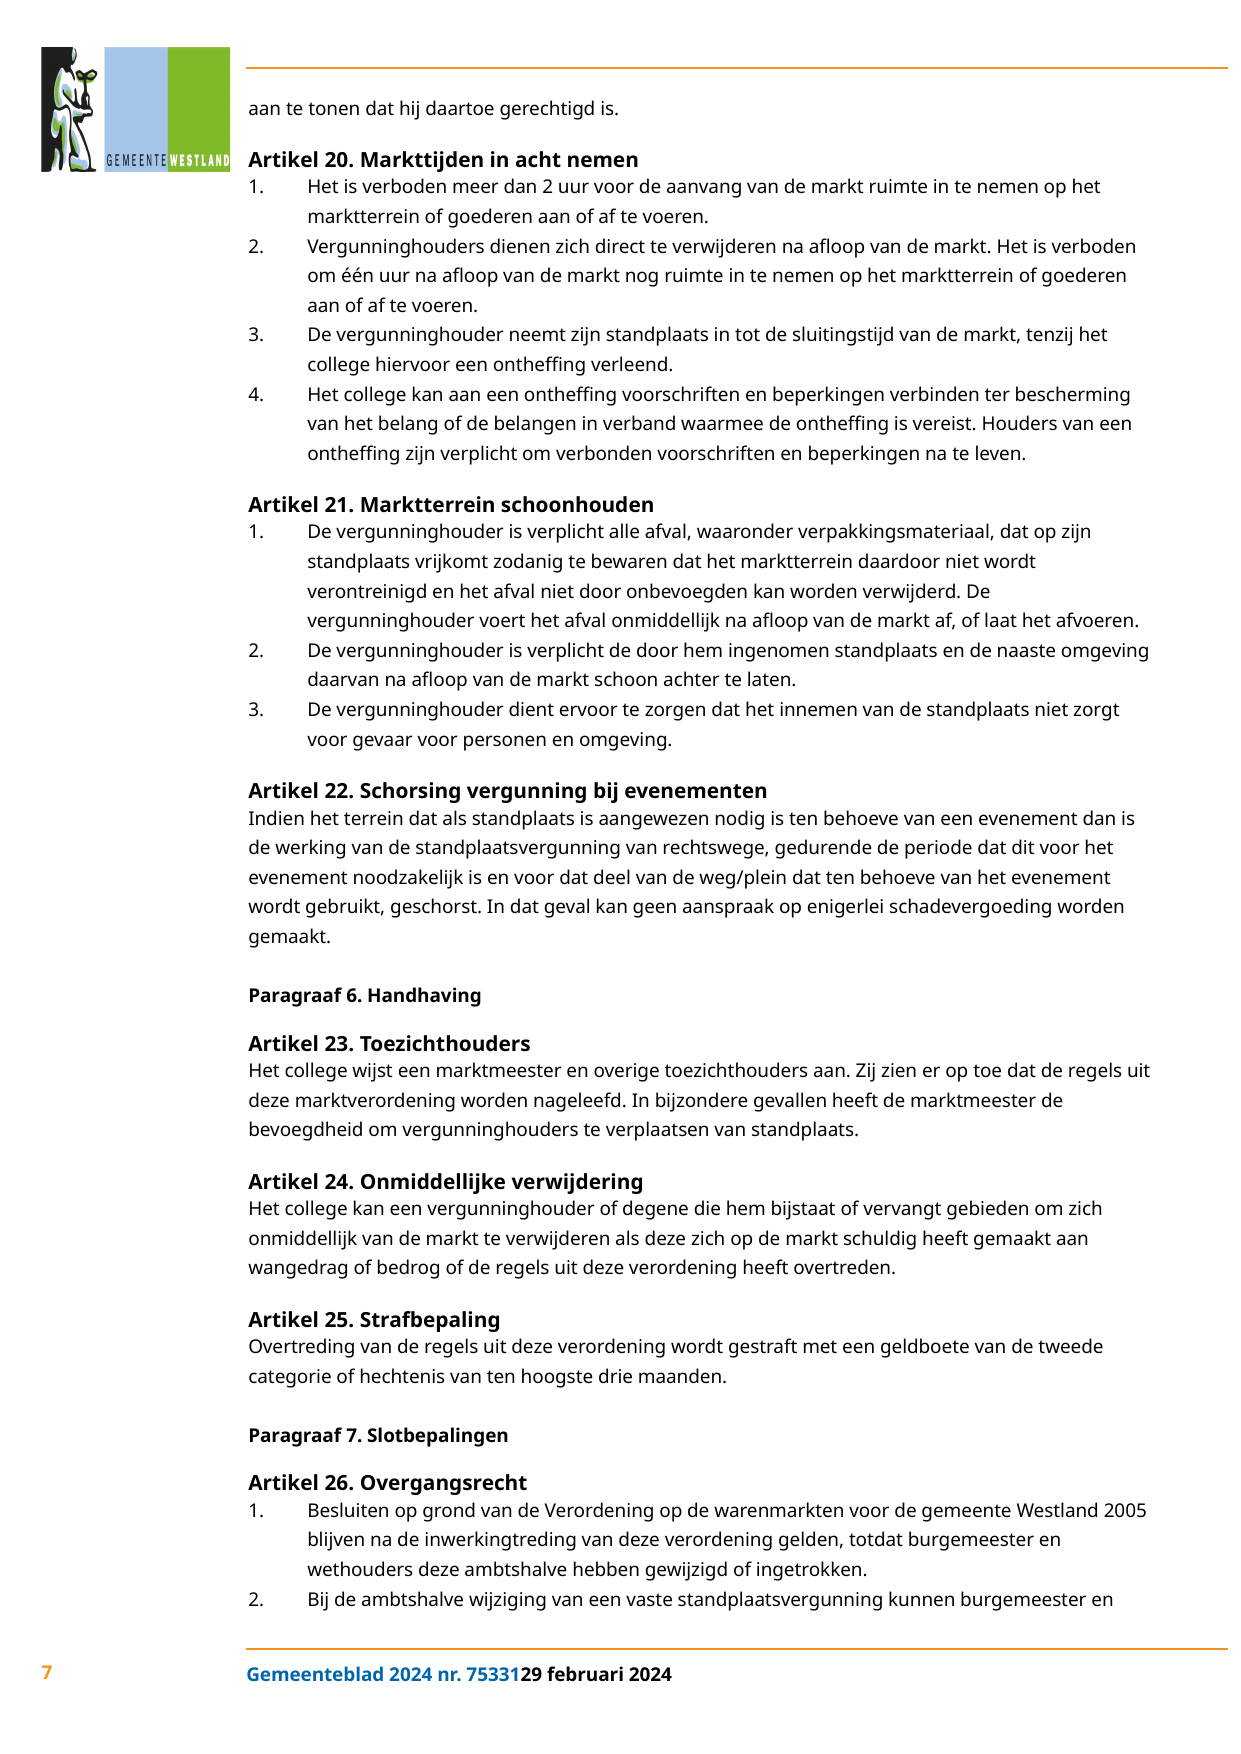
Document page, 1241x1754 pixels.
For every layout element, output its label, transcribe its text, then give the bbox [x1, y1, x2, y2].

text Artikel 23. Toezichthouders [248, 1029, 1152, 1057]
picture [41, 47, 231, 172]
list De vergunninghouder is verplicht alle afval, waaronder verpakkingsmateriaal, dat op zijn standplaats vrijkomt zodanig te bewaren dat het marktterrein daardoor niet wordt verontreinigd en het afval niet door onbevoegden kan worden verwijderd. De vergunninghouder voert het afval onmiddellijk na afloop van de markt af, of laat het afvoeren. [248, 519, 1152, 633]
list Vergunninghouders dienen zich direct te verwijderen na afloop van de markt. Het is verboden om één uur na afloop van de markt nog ruimte in te nemen op het marktterrein of goederen aan of af te voeren. [248, 233, 1152, 318]
text Artikel 25. Strafbepaling [248, 1305, 1152, 1333]
text Paragraaf 6. Handhaving [248, 982, 1152, 1008]
text Het college wijst een marktmeester en overige toezichthouders aan. Zij zien er op toe dat de regels uit deze marktverordening worden nageleefd. In bijzondere gevallen heeft de marktmeester de bevoegdheid om vergunninghouders te verplaatsen van standplaats. [248, 1057, 1152, 1142]
text Overtreding van de regels uit deze verordening wordt gestraft met een geldboete van de tweede categorie of hechtenis van ten hoogste drie maanden. [248, 1333, 1152, 1388]
list Bij de ambtshalve wijziging van een vaste standplaatsvergunning kunnen burgemeester en [248, 1586, 1152, 1611]
text Paragraaf 7. Slotbepalingen [248, 1422, 1152, 1448]
list Het college kan aan een ontheffing voorschriften en beperkingen verbinden ter bescherming van het belang of de belangen in verband waarmee de ontheffing is vereist. Houders van een ontheffing zijn verplicht om verbonden voorschriften en beperkingen na te leven. [248, 381, 1152, 466]
text Artikel 26. Overgangsrecht [248, 1468, 1152, 1497]
text Het college kan een vergunninghouder of degene die hem bijstaat of vervangt gebieden om zich onmiddellijk van de markt te verwijderen als deze zich op de markt schuldig heeft gemaakt aan wangedrag of bedrog of de regels uit deze verordening heeft overtreden. [248, 1195, 1152, 1280]
text Artikel 22. Schorsing vergunning bij evenementen [248, 776, 1152, 805]
text aan te tonen dat hij daartoe gerechtigd is. [248, 95, 1152, 121]
text Artikel 21. Marktterrein schoonhouden [248, 490, 1152, 519]
list De vergunninghouder neemt zijn standplaats in tot de sluitingstijd van de markt, tenzij het college hiervoor een ontheffing verleend. [248, 322, 1152, 377]
list Het is verboden meer dan 2 uur voor de aanvang van de markt ruimte in te nemen op het marktterrein of goederen aan of af te voeren. [248, 174, 1152, 229]
list Besluiten op grond van de Verordening op de warenmarkten voor de gemeente Westland 2005 blijven na de inwerkingtreding van deze verordening gelden, totdat burgemeester en wethouders deze ambtshalve hebben gewijzigd of ingetrokken. [248, 1497, 1152, 1582]
text Artikel 20. Markttijden in acht nemen [248, 145, 1152, 174]
list De vergunninghouder dient ervoor te zorgen dat het innemen van de standplaats niet zorgt voor gevaar voor personen en omgeving. [248, 696, 1152, 752]
text Artikel 24. Onmiddellijke verwijdering [248, 1167, 1152, 1195]
text Indien het terrein dat als standplaats is aangewezen nodig is ten behoeve van een evenement dan is de werking van de standplaatsvergunning van rechtswege, gedurende de periode dat dit voor het evenement noodzakelijk is en voor dat deel van de weg/plein dat ten behoeve van het evenement wordt gebruikt, geschorst. In dat geval kan geen aanspraak op enigerlei schadevergoeding worden gemaakt. [248, 805, 1152, 949]
list De vergunninghouder is verplicht de door hem ingenomen standplaats en de naaste omgeving daarvan na afloop van de markt schoon achter te laten. [248, 637, 1152, 692]
